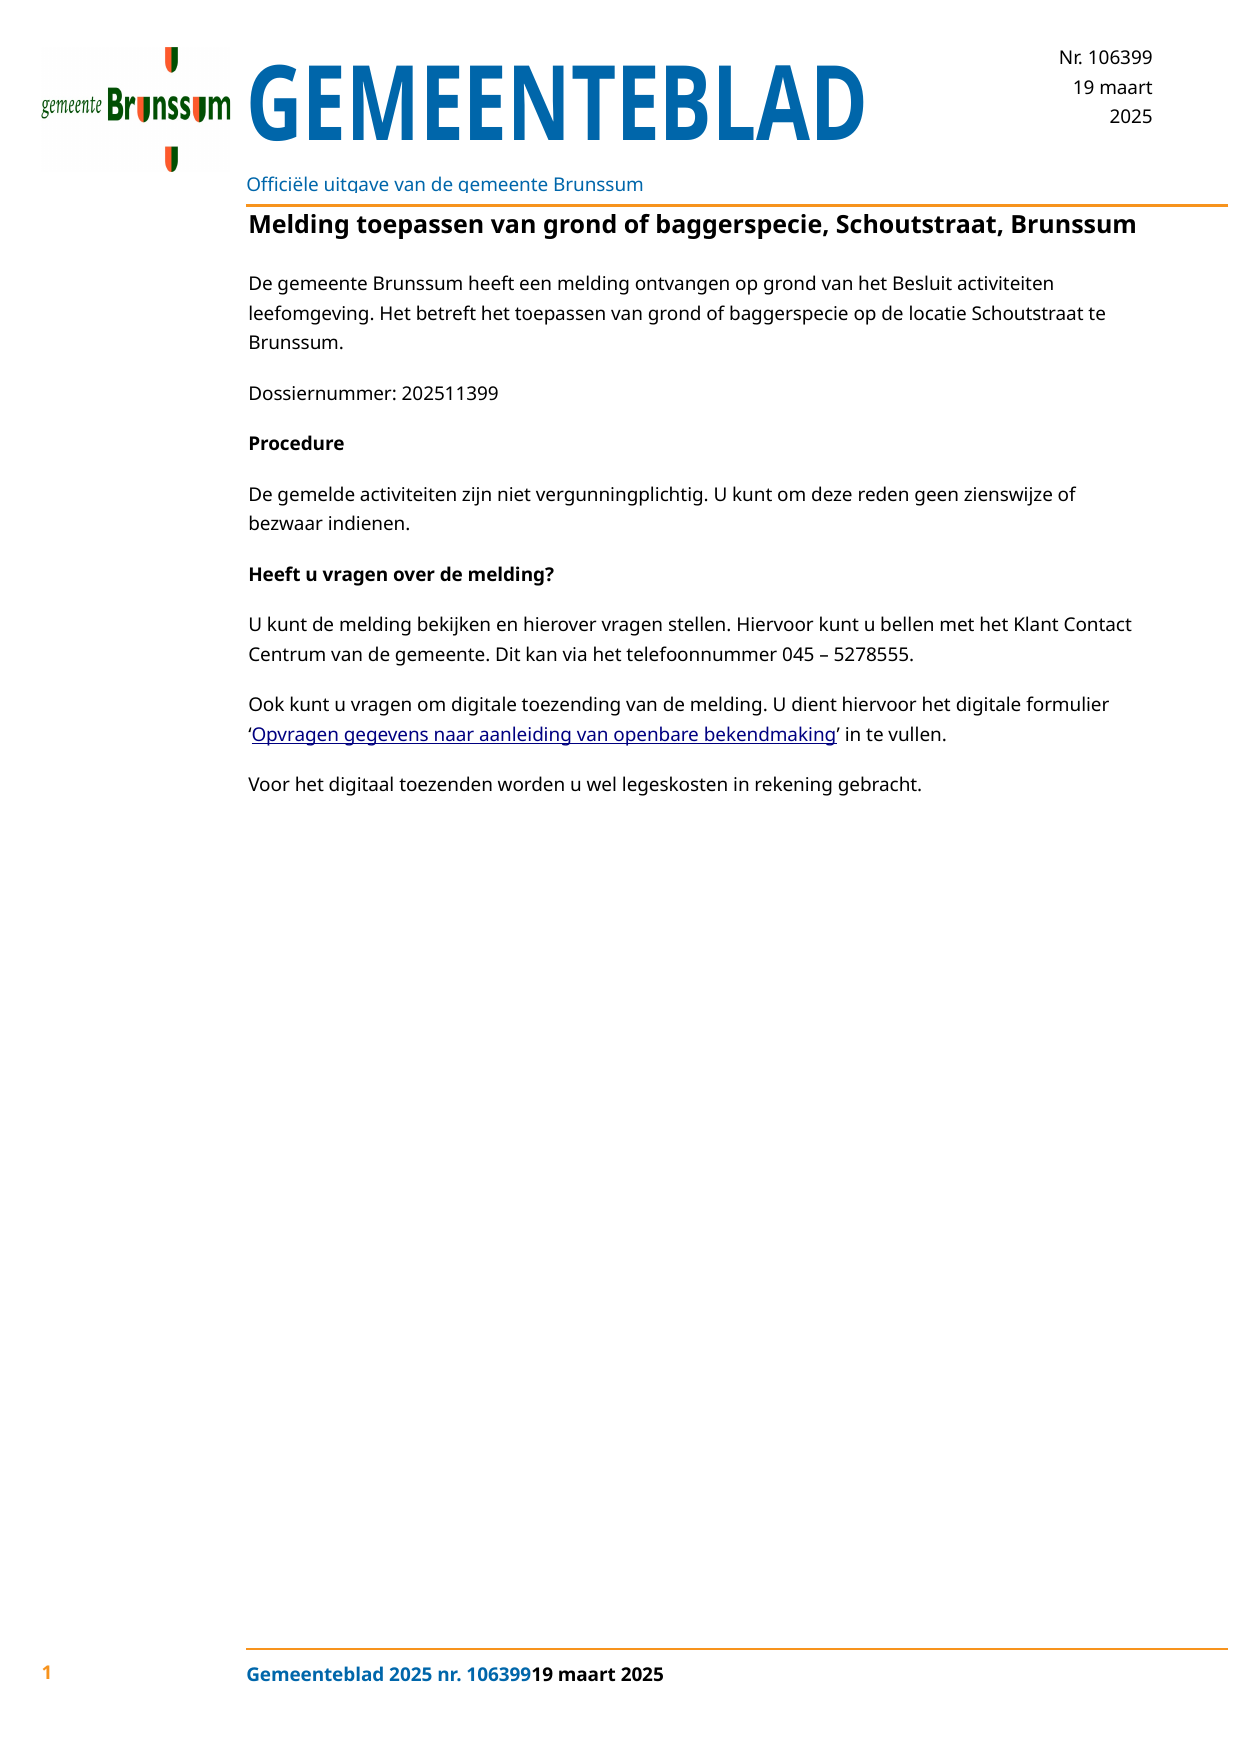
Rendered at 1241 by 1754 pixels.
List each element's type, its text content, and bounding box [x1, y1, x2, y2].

text Heeft u vragen over de melding? [248, 561, 1152, 586]
text Procedure [248, 430, 1152, 456]
text De gemeente Brunssum heeft een melding ontvangen op grond van het Besluit activiteiten leefomgeving. Het betreft het toepassen van grond of baggerspecie op de locatie Schoutstraat te Brunssum. [248, 270, 1152, 355]
text Ook kunt u vragen om digitale toezending van de melding. U dient hiervoor het digitale formulier ‘Opvragen gegevens naar aanleiding van openbare bekendmaking’ in te vullen. [248, 691, 1152, 746]
picture [41, 47, 231, 172]
text Voor het digitaal toezenden worden u wel legeskosten in rekening gebracht. [248, 771, 1152, 797]
text Melding toepassen van grond of baggerspecie, Schoutstraat, Brunssum [248, 207, 1152, 241]
text U kunt de melding bekijken en hierover vragen stellen. Hiervoor kunt u bellen met het Klant Contact Centrum van de gemeente. Dit kan via het telefoonnummer 045 – 5278555. [248, 611, 1152, 666]
text Dossiernummer: 202511399 [248, 380, 1152, 406]
text De gemelde activiteiten zijn niet vergunningplichtig. U kunt om deze reden geen zienswijze of bezwaar indienen. [248, 481, 1152, 536]
